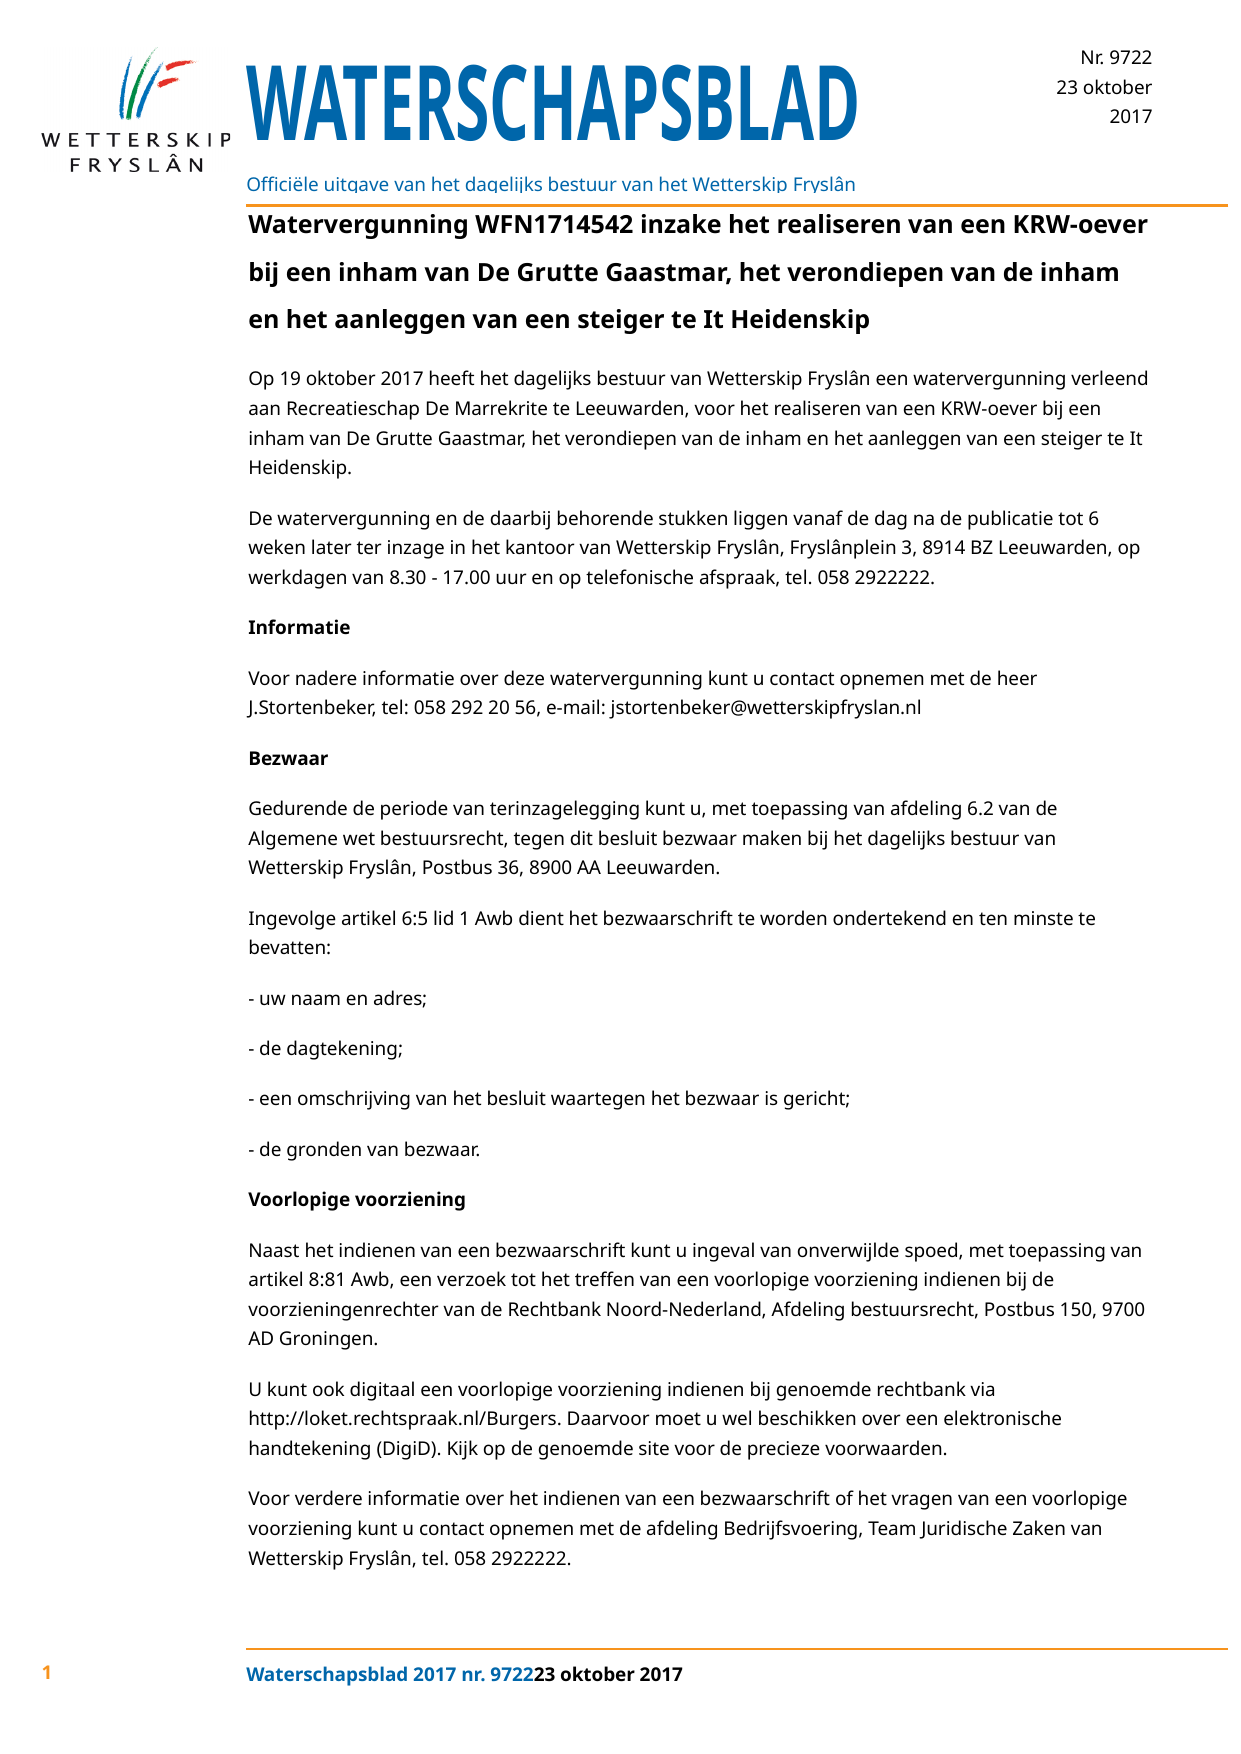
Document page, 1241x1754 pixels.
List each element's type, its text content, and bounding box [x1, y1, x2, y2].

text Watervergunning WFN1714542 inzake het realiseren van een KRW-oever bij een inham van De Grutte Gaastmar, het verondiepen van de inham en het aanleggen van een steiger te It Heidenskip [248, 207, 1152, 336]
text Voor verdere informatie over het indienen van een bezwaarschrift of het vragen van een voorlopige voorziening kunt u contact opnemen met de afdeling Bedrijfsvoering, Team Juridische Zaken van Wetterskip Fryslân, tel. 058 2922222. [248, 1486, 1152, 1570]
text Informatie [248, 614, 1152, 640]
text De watervergunning en de daarbij behorende stukken liggen vanaf de dag na de publicatie tot 6 weken later ter inzage in het kantoor van Wetterskip Fryslân, Fryslânplein 3, 8914 BZ Leeuwarden, op werkdagen van 8.30 - 17.00 uur en op telefonische afspraak, tel. 058 2922222. [248, 505, 1152, 589]
text - de gronden van bezwaar. [248, 1136, 1152, 1162]
text - een omschrijving van het besluit waartegen het bezwaar is gericht; [248, 1086, 1152, 1111]
text Voor nadere informatie over deze watervergunning kunt u contact opnemen met de heer J.Stortenbeker, tel: 058 292 20 56, e-mail: jstortenbeker@wetterskipfryslan.nl [248, 665, 1152, 720]
text U kunt ook digitaal een voorlopige voorziening indienen bij genoemde rechtbank via http://loket.rechtspraak.nl/Burgers. Daarvoor moet u wel beschikken over een elektronische handtekening (DigiD). Kijk op de genoemde site voor de precieze voorwaarden. [248, 1376, 1152, 1461]
picture [41, 47, 231, 172]
text Op 19 oktober 2017 heeft het dagelijks bestuur van Wetterskip Fryslân een watervergunning verleend aan Recreatieschap De Marrekrite te Leeuwarden, voor het realiseren van een KRW-oever bij een inham van De Grutte Gaastmar, het verondiepen van de inham en het aanleggen van een steiger te It Heidenskip. [248, 366, 1152, 480]
text Voorlopige voorziening [248, 1186, 1152, 1212]
text - uw naam en adres; [248, 985, 1152, 1010]
text Bezwaar [248, 745, 1152, 770]
text Gedurende de periode van terinzagelegging kunt u, met toepassing van afdeling 6.2 van de Algemene wet bestuursrecht, tegen dit besluit bezwaar maken bij het dagelijks bestuur van Wetterskip Fryslân, Postbus 36, 8900 AA Leeuwarden. [248, 795, 1152, 880]
text - de dagtekening; [248, 1035, 1152, 1061]
text Naast het indienen van een bezwaarschrift kunt u ingeval van onverwijlde spoed, met toepassing van artikel 8:81 Awb, een verzoek tot het treffen van een voorlopige voorziening indienen bij de voorzieningenrechter van de Rechtbank Noord-Nederland, Afdeling bestuursrecht, Postbus 150, 9700 AD Groningen. [248, 1237, 1152, 1351]
text Ingevolge artikel 6:5 lid 1 Awb dient het bezwaarschrift te worden ondertekend en ten minste te bevatten: [248, 905, 1152, 960]
